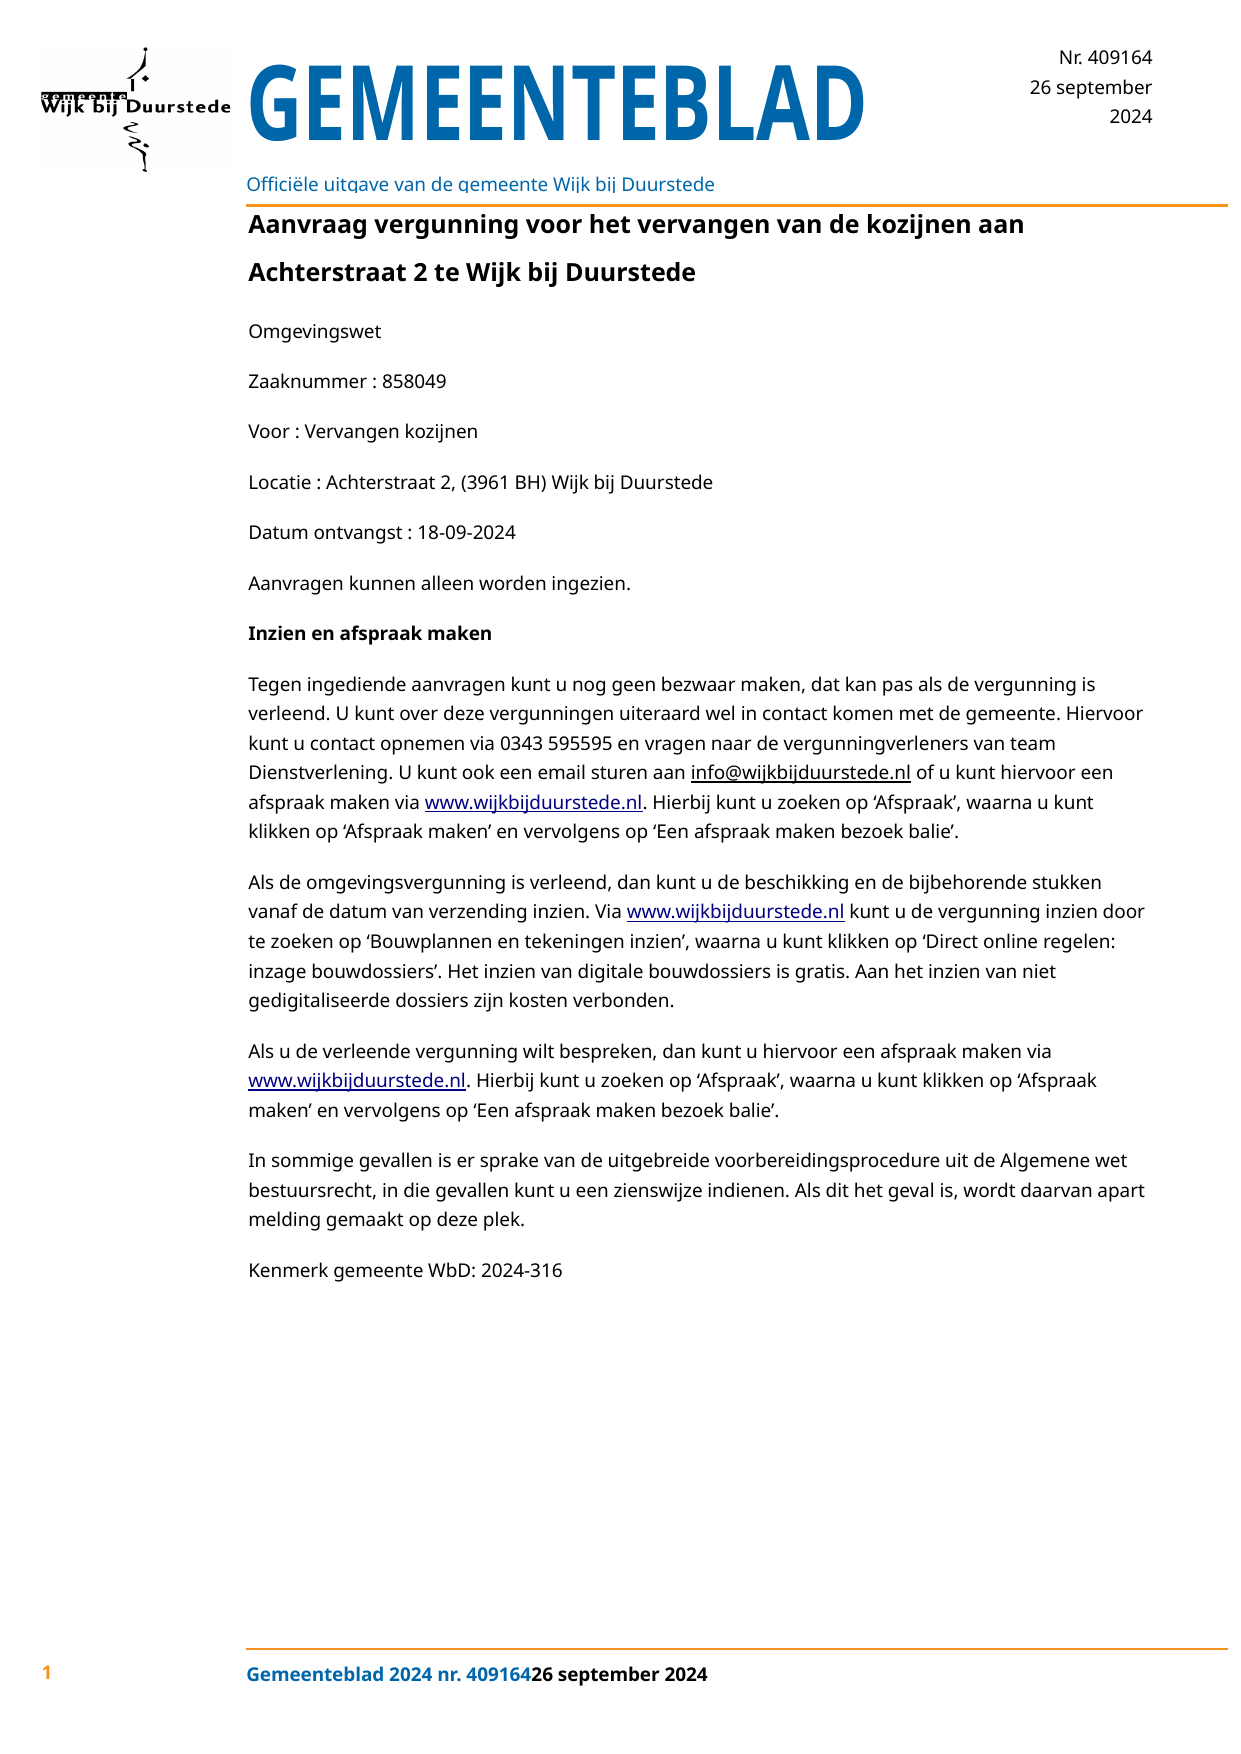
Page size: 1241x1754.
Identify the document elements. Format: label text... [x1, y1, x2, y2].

text Zaaknummer : 858049 [248, 368, 1152, 394]
text Inzien en afspraak maken [248, 620, 1152, 646]
text Tegen ingediende aanvragen kunt u nog geen bezwaar maken, dat kan pas als de vergunning is verleend. U kunt over deze vergunningen uiteraard wel in contact komen met de gemeente. Hiervoor kunt u contact opnemen via 0343 595595 en vragen naar de vergunningverleners van team Dienstverlening. U kunt ook een email sturen aan info@wijkbijduurstede.nl of u kunt hiervoor een afspraak maken via www.wijkbijduurstede.nl. Hierbij kunt u zoeken op ‘Afspraak’, waarna u kunt klikken op ‘Afspraak maken’ en vervolgens op ‘Een afspraak maken bezoek balie’. [248, 671, 1152, 844]
text Als de omgevingsvergunning is verleend, dan kunt u de beschikking en de bijbehorende stukken vanaf de datum van verzending inzien. Via www.wijkbijduurstede.nl kunt u de vergunning inzien door te zoeken op ‘Bouwplannen en tekeningen inzien’, waarna u kunt klikken op ‘Direct online regelen: inzage bouwdossiers’. Het inzien van digitale bouwdossiers is gratis. Aan het inzien van niet gedigitaliseerde dossiers zijn kosten verbonden. [248, 869, 1152, 1013]
text Als u de verleende vergunning wilt bespreken, dan kunt u hiervoor een afspraak maken via www.wijkbijduurstede.nl. Hierbij kunt u zoeken op ‘Afspraak’, waarna u kunt klikken op ‘Afspraak maken’ en vervolgens op ‘Een afspraak maken bezoek balie’. [248, 1038, 1152, 1123]
text In sommige gevallen is er sprake van de uitgebreide voorbereidingsprocedure uit de Algemene wet bestuursrecht, in die gevallen kunt u een zienswijze indienen. Als dit het geval is, wordt daarvan apart melding gemaakt op deze plek. [248, 1147, 1152, 1232]
text Aanvraag vergunning voor het vervangen van de kozijnen aan Achterstraat 2 te Wijk bij Duurstede [248, 207, 1152, 288]
text Datum ontvangst : 18-09-2024 [248, 519, 1152, 545]
text Aanvragen kunnen alleen worden ingezien. [248, 570, 1152, 596]
text Voor : Vervangen kozijnen [248, 419, 1152, 444]
text Kenmerk gemeente WbD: 2024-316 [248, 1257, 1152, 1283]
text Omgevingswet [248, 318, 1152, 344]
text Locatie : Achterstraat 2, (3961 BH) Wijk bij Duurstede [248, 469, 1152, 495]
picture [41, 47, 231, 172]
